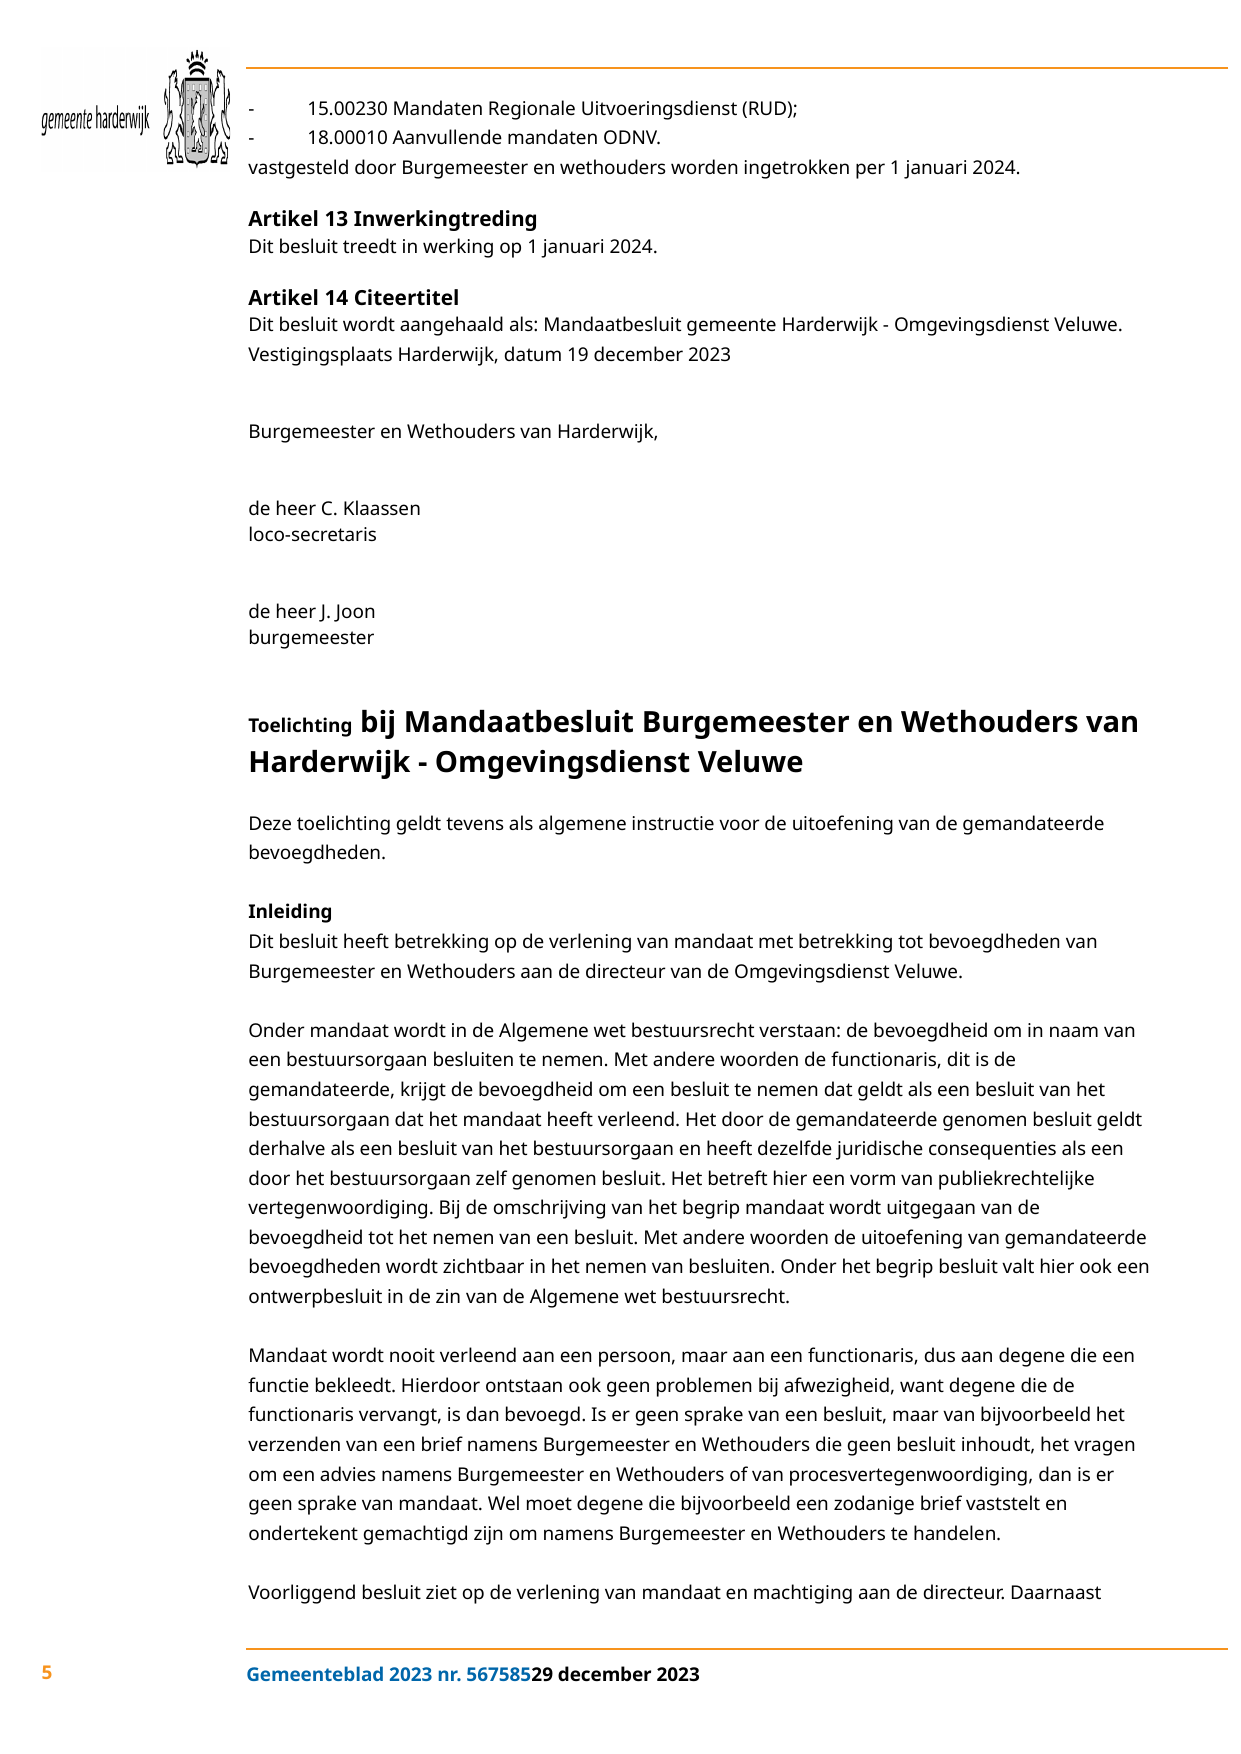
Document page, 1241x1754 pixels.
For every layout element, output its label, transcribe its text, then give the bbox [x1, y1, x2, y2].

text Artikel 13 Inwerkingtreding [248, 204, 1152, 233]
text Dit besluit wordt aangehaald als: Mandaatbesluit gemeente Harderwijk - Omgevingsdienst Veluwe. [248, 312, 1152, 337]
text Onder mandaat wordt in de Algemene wet bestuursrecht verstaan: de bevoegdheid om in naam van een bestuursorgaan besluiten te nemen. Met andere woorden de functionaris, dit is de gemandateerde, krijgt de bevoegdheid om een besluit te nemen dat geldt als een besluit van het bestuursorgaan dat het mandaat heeft verleend. Het door de gemandateerde genomen besluit geldt derhalve als een besluit van het bestuursorgaan en heeft dezelfde juridische consequenties als een door het bestuursorgaan zelf genomen besluit. Het betreft hier een vorm van publiekrechtelijke vertegenwoordiging. Bij de omschrijving van het begrip mandaat wordt uitgegaan van de bevoegdheid tot het nemen van een besluit. Met andere woorden de uitoefening van gemandateerde bevoegdheden wordt zichtbaar in het nemen van besluiten. Onder het begrip besluit valt hier ook een ontwerpbesluit in de zin van de Algemene wet bestuursrecht. [248, 1017, 1152, 1309]
text loco-secretaris [248, 521, 1152, 547]
text burgemeester [248, 624, 1152, 650]
list 15.00230 Mandaten Regionale Uitvoeringsdienst (RUD); [248, 95, 1152, 121]
text Deze toelichting geldt tevens als algemene instructie voor de uitoefening van de gemandateerde bevoegdheden. [248, 810, 1152, 865]
text de heer C. Klaassen [248, 496, 1152, 521]
text Dit besluit treedt in werking op 1 januari 2024. [248, 233, 1152, 258]
text Dit besluit heeft betrekking op de verlening van mandaat met betrekking tot bevoegdheden van Burgemeester en Wethouders aan de directeur van de Omgevingsdienst Veluwe. [248, 928, 1152, 984]
text Artikel 14 Citeertitel [248, 283, 1152, 312]
text Inleiding [248, 899, 1152, 924]
text Toelichting bij Mandaatbesluit Burgemeester en Wethouders van Harderwijk - Omgevingsdienst Veluwe [248, 701, 1152, 781]
text Burgemeester en Wethouders van Harderwijk, [248, 418, 1152, 444]
text Vestigingsplaats Harderwijk, datum 19 december 2023 [248, 341, 1152, 367]
list 18.00010 Aanvullende mandaten ODNV. [248, 124, 1152, 150]
text Voorliggend besluit ziet op de verlening van mandaat en machtiging aan de directeur. Daarnaast [248, 1579, 1152, 1605]
text vastgesteld door Burgemeester en wethouders worden ingetrokken per 1 januari 2024. [248, 154, 1152, 180]
picture [41, 47, 231, 172]
text Mandaat wordt nooit verleend aan een persoon, maar aan een functionaris, dus aan degene die een functie bekleedt. Hierdoor ontstaan ook geen problemen bij afwezigheid, want degene die de functionaris vervangt, is dan bevoegd. Is er geen sprake van een besluit, maar van bijvoorbeeld het verzenden van een brief namens Burgemeester en Wethouders die geen besluit inhoudt, het vragen om een advies namens Burgemeester en Wethouders of van procesvertegenwoordiging, dan is er geen sprake van mandaat. Wel moet degene die bijvoorbeeld een zodanige brief vaststelt en ondertekent gemachtigd zijn om namens Burgemeester en Wethouders te handelen. [248, 1342, 1152, 1546]
text de heer J. Joon [248, 598, 1152, 624]
